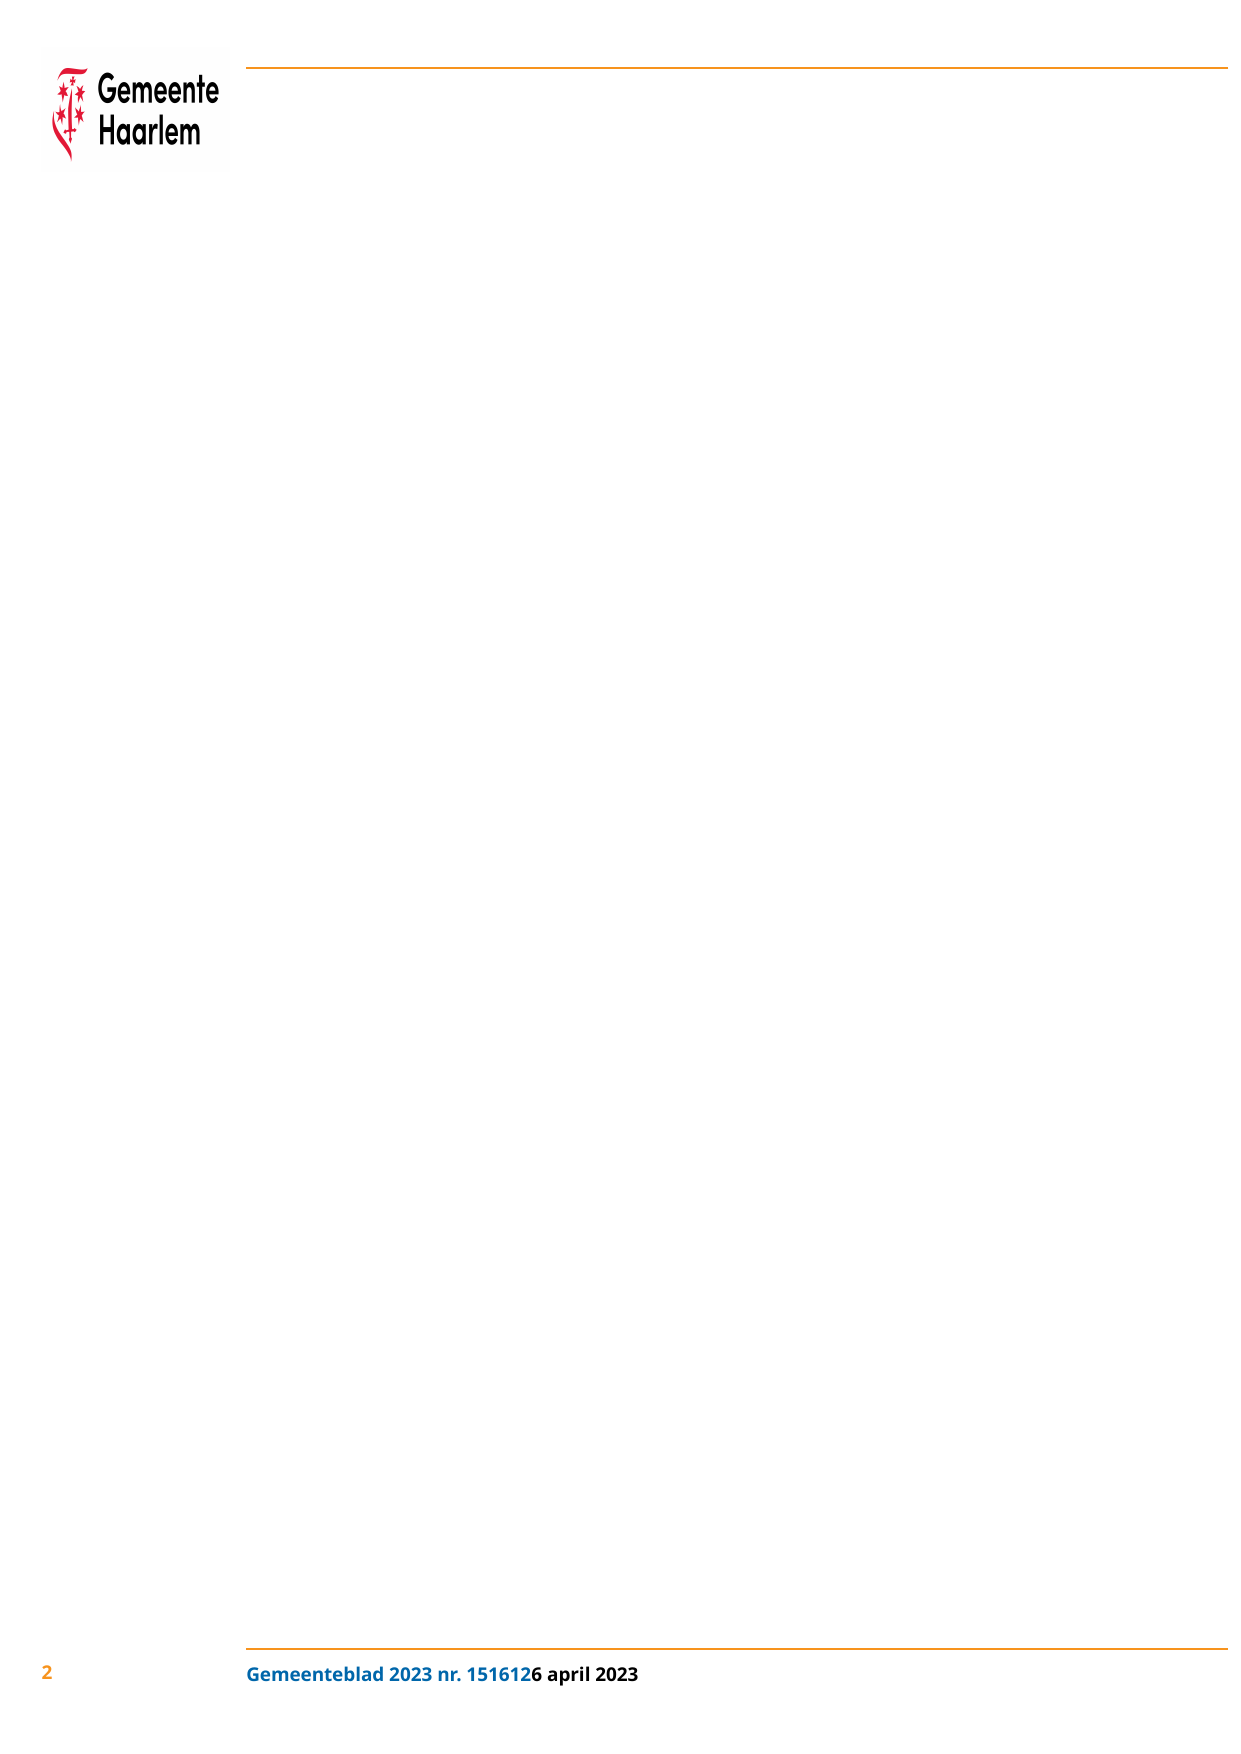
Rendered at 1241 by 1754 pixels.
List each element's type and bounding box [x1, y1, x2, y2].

picture [41, 47, 231, 172]
